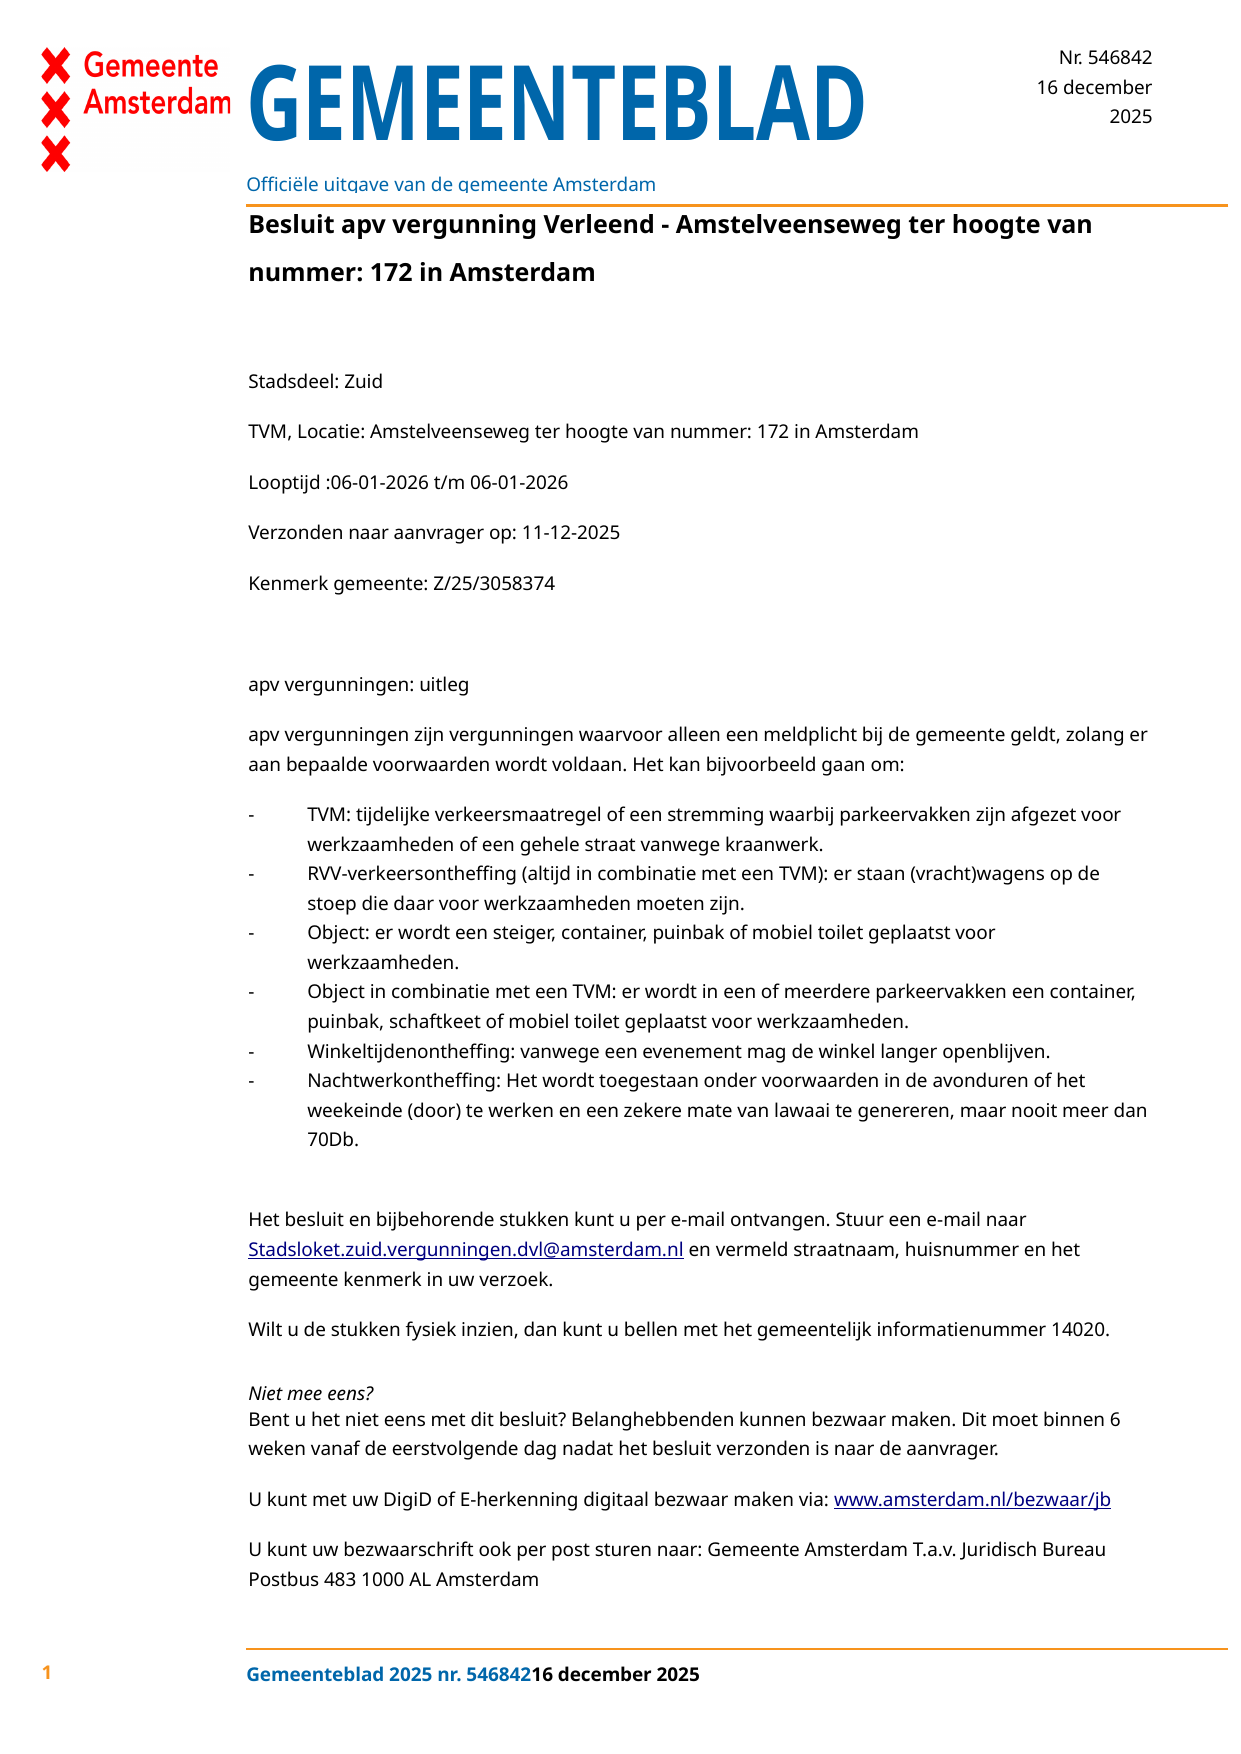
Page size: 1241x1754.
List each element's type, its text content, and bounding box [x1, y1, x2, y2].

text Niet mee eens? [248, 1380, 1152, 1406]
text apv vergunningen zijn vergunningen waarvoor alleen een meldplicht bij de gemeente geldt, zolang er aan bepaalde voorwaarden wordt voldaan. Het kan bijvoorbeeld gaan om: [248, 721, 1152, 777]
text TVM, Locatie: Amstelveenseweg ter hoogte van nummer: 172 in Amsterdam [248, 419, 1152, 444]
picture [41, 47, 231, 172]
text Bent u het niet eens met dit besluit? Belanghebbenden kunnen bezwaar maken. Dit moet binnen 6 weken vanaf de eerstvolgende dag nadat het besluit verzonden is naar de aanvrager. [248, 1406, 1152, 1461]
list Nachtwerkontheffing: Het wordt toegestaan onder voorwaarden in de avonduren of het weekeinde (door) te werken en een zekere mate van lawaai te genereren, maar nooit meer dan 70Db. [248, 1067, 1152, 1152]
text Stadsdeel: Zuid [248, 368, 1152, 394]
text apv vergunningen: uitleg [248, 671, 1152, 697]
text Wilt u de stukken fysiek inzien, dan kunt u bellen met het gemeentelijk informatienummer 14020. [248, 1316, 1152, 1342]
text Kenmerk gemeente: Z/25/3058374 [248, 570, 1152, 596]
list RVV-verkeersontheffing (altijd in combinatie met een TVM): er staan (vracht)wagens op de stoep die daar voor werkzaamheden moeten zijn. [248, 860, 1152, 916]
text Looptijd :06-01-2026 t/m 06-01-2026 [248, 469, 1152, 495]
text Het besluit en bijbehorende stukken kunt u per e-mail ontvangen. Stuur een e-mail naar Stadsloket.zuid.vergunningen.dvl@amsterdam.nl en vermeld straatnaam, huisnummer en het gemeente kenmerk in uw verzoek. [248, 1207, 1152, 1292]
list TVM: tijdelijke verkeersmaatregel of een stremming waarbij parkeervakken zijn afgezet voor werkzaamheden of een gehele straat vanwege kraanwerk. [248, 801, 1152, 857]
list Object: er wordt een steiger, container, puinbak of mobiel toilet geplaatst voor werkzaamheden. [248, 919, 1152, 975]
list Winkeltijdenontheffing: vanwege een evenement mag de winkel langer openblijven. [248, 1038, 1152, 1064]
text Verzonden naar aanvrager op: 11-12-2025 [248, 519, 1152, 545]
text Besluit apv vergunning Verleend - Amstelveenseweg ter hoogte van nummer: 172 in Amsterdam [248, 207, 1152, 288]
list Object in combinatie met een TVM: er wordt in een of meerdere parkeervakken een container, puinbak, schaftkeet of mobiel toilet geplaatst voor werkzaamheden. [248, 979, 1152, 1034]
text U kunt uw bezwaarschrift ook per post sturen naar: Gemeente Amsterdam T.a.v. Juridisch Bureau Postbus 483 1000 AL Amsterdam [248, 1536, 1152, 1592]
text U kunt met uw DigiD of E-herkenning digitaal bezwaar maken via: www.amsterdam.nl/bezwaar/jb [248, 1486, 1152, 1512]
